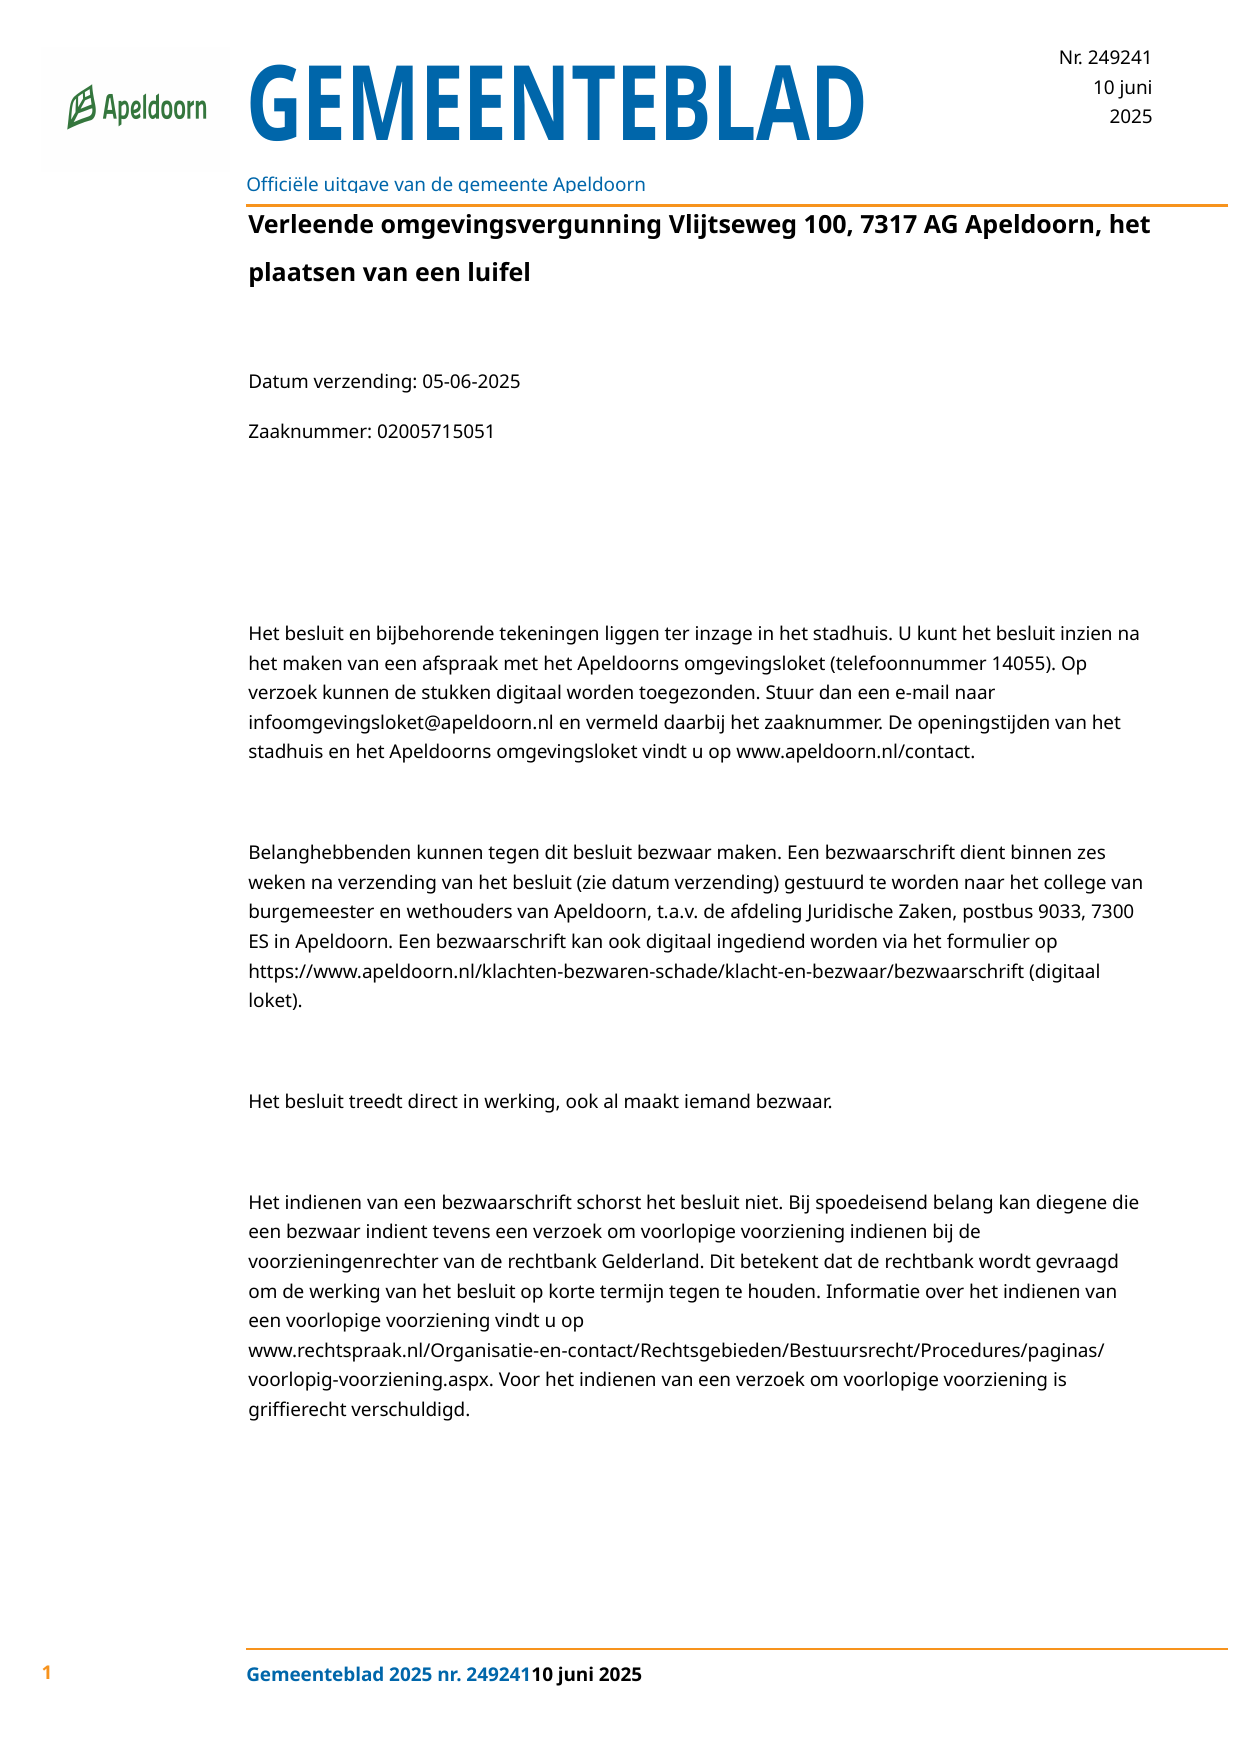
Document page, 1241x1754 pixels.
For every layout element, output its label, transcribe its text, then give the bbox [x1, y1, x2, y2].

text Verleende omgevingsvergunning Vlijtseweg 100, 7317 AG Apeldoorn, het plaatsen van een luifel [248, 207, 1152, 288]
text Het indienen van een bezwaarschrift schorst het besluit niet. Bij spoedeisend belang kan diegene die een bezwaar indient tevens een verzoek om voorlopige voorziening indienen bij de voorzieningenrechter van de rechtbank Gelderland. Dit betekent dat de rechtbank wordt gevraagd om de werking van het besluit op korte termijn tegen te houden. Informatie over het indienen van een voorlopige voorziening vindt u op www.rechtspraak.nl/Organisatie-en-contact/Rechtsgebieden/Bestuursrecht/Procedures/paginas/voorlopig-voorziening.aspx. Voor het indienen van een verzoek om voorlopige voorziening is griffierecht verschuldigd. [248, 1189, 1152, 1422]
text Belanghebbenden kunnen tegen dit besluit bezwaar maken. Een bezwaarschrift dient binnen zes weken na verzending van het besluit (zie datum verzending) gestuurd te worden naar het college van burgemeester en wethouders van Apeldoorn, t.a.v. de afdeling Juridische Zaken, postbus 9033, 7300 ES in Apeldoorn. Een bezwaarschrift kan ook digitaal ingediend worden via het formulier op https://www.apeldoorn.nl/klachten-bezwaren-schade/klacht-en-bezwaar/bezwaarschrift (digitaal loket). [248, 839, 1152, 1013]
text Het besluit en bijbehorende tekeningen liggen ter inzage in het stadhuis. U kunt het besluit inzien na het maken van een afspraak met het Apeldoorns omgevingsloket (telefoonnummer 14055). Op verzoek kunnen de stukken digitaal worden toegezonden. Stuur dan een e-mail naar infoomgevingsloket@apeldoorn.nl en vermeld daarbij het zaaknummer. De openingstijden van het stadhuis en het Apeldoorns omgevingsloket vindt u op www.apeldoorn.nl/contact. [248, 620, 1152, 764]
text Het besluit treedt direct in werking, ook al maakt iemand bezwaar. [248, 1088, 1152, 1114]
text Zaaknummer: 02005715051 [248, 419, 1152, 444]
picture [41, 47, 231, 172]
text Datum verzending: 05-06-2025 [248, 368, 1152, 394]
